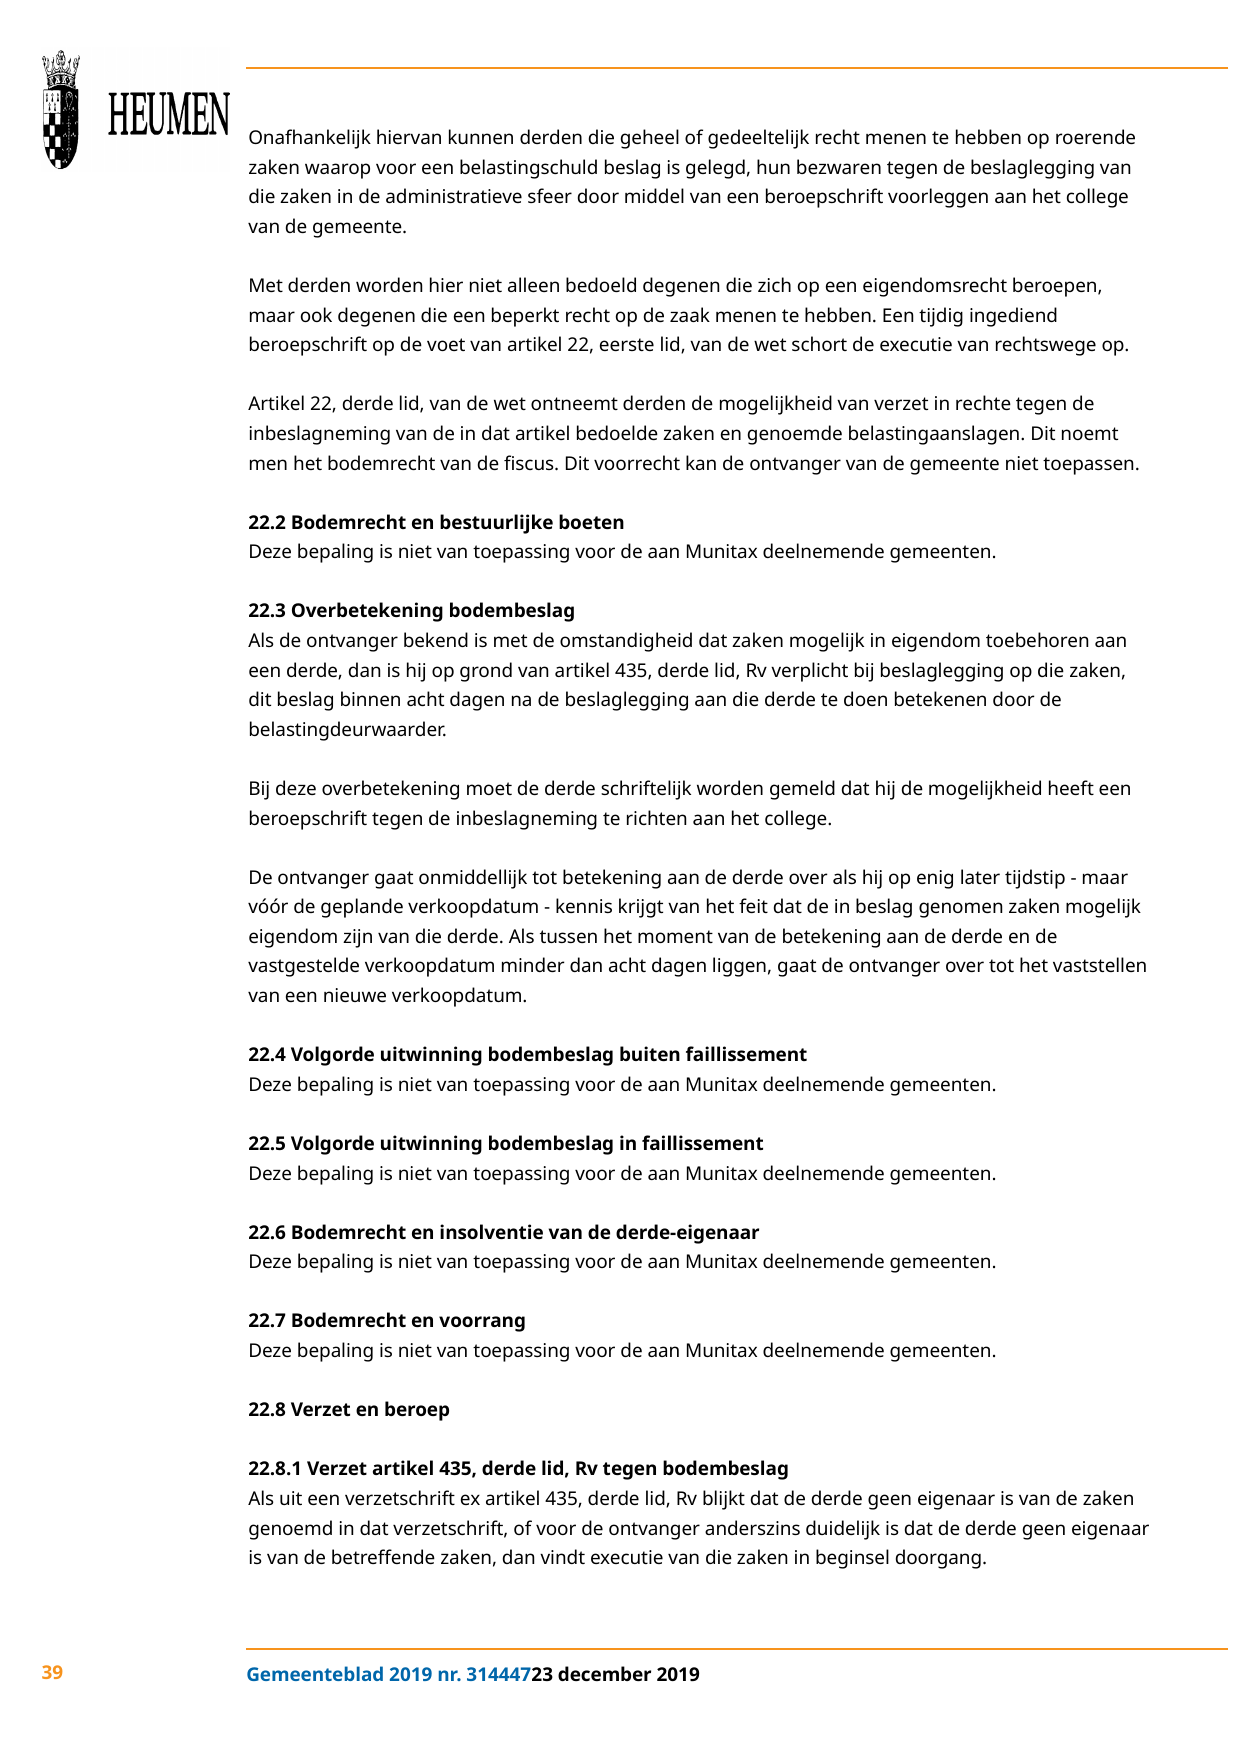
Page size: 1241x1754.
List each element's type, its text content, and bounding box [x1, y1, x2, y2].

text Deze bepaling is niet van toepassing voor de aan Munitax deelnemende gemeenten. [248, 1337, 1152, 1363]
text Als uit een verzetschrift ex artikel 435, derde lid, Rv blijkt dat de derde geen eigenaar is van de zaken genoemd in dat verzetschrift, of voor de ontvanger anderszins duidelijk is dat de derde geen eigenaar is van de betreffende zaken, dan vindt executie van die zaken in beginsel doorgang. [248, 1485, 1152, 1570]
text 22.3 Overbetekening bodembeslag [248, 598, 1152, 623]
text 22.7 Bodemrecht en voorrang [248, 1308, 1152, 1333]
text 22.8.1 Verzet artikel 435, derde lid, Rv tegen bodembeslag [248, 1456, 1152, 1481]
text Als de ontvanger bekend is met de omstandigheid dat zaken mogelijk in eigendom toebehoren aan een derde, dan is hij op grond van artikel 435, derde lid, Rv verplicht bij beslaglegging op die zaken, dit beslag binnen acht dagen na de beslaglegging aan die derde te doen betekenen door de belastingdeurwaarder. [248, 627, 1152, 742]
text Deze bepaling is niet van toepassing voor de aan Munitax deelnemende gemeenten. [248, 538, 1152, 564]
text Onafhankelijk hiervan kunnen derden die geheel of gedeeltelijk recht menen te hebben op roerende zaken waarop voor een belastingschuld beslag is gelegd, hun bezwaren tegen de beslaglegging van die zaken in de administratieve sfeer door middel van een beroepschrift voorleggen aan het college van de gemeente. [248, 124, 1152, 239]
text 22.8 Verzet en beroep [248, 1396, 1152, 1422]
text Artikel 22, derde lid, van de wet ontneemt derden de mogelijkheid van verzet in rechte tegen de inbeslagneming van de in dat artikel bedoelde zaken en genoemde belastingaanslagen. Dit noemt men het bodemrecht van de fiscus. Dit voorrecht kan de ontvanger van de gemeente niet toepassen. [248, 391, 1152, 476]
text 22.4 Volgorde uitwinning bodembeslag buiten faillissement [248, 1041, 1152, 1067]
text 22.5 Volgorde uitwinning bodembeslag in faillissement [248, 1130, 1152, 1156]
picture [41, 47, 231, 172]
text Deze bepaling is niet van toepassing voor de aan Munitax deelnemende gemeenten. [248, 1248, 1152, 1274]
text Met derden worden hier niet alleen bedoeld degenen die zich op een eigendomsrecht beroepen, maar ook degenen die een beperkt recht op de zaak menen te hebben. Een tijdig ingediend beroepschrift op de voet van artikel 22, eerste lid, van de wet schort de executie van rechtswege op. [248, 272, 1152, 357]
text Deze bepaling is niet van toepassing voor de aan Munitax deelnemende gemeenten. [248, 1071, 1152, 1097]
text Deze bepaling is niet van toepassing voor de aan Munitax deelnemende gemeenten. [248, 1160, 1152, 1186]
text De ontvanger gaat onmiddellijk tot betekening aan de derde over als hij op enig later tijdstip - maar vóór de geplande verkoopdatum - kennis krijgt van het feit dat de in beslag genomen zaken mogelijk eigendom zijn van die derde. Als tussen het moment van de betekening aan de derde en de vastgestelde verkoopdatum minder dan acht dagen liggen, gaat de ontvanger over tot het vaststellen van een nieuwe verkoopdatum. [248, 864, 1152, 1008]
text 22.6 Bodemrecht en insolventie van de derde-eigenaar [248, 1219, 1152, 1245]
text Bij deze overbetekening moet de derde schriftelijk worden gemeld dat hij de mogelijkheid heeft een beroepschrift tegen de inbeslagneming te richten aan het college. [248, 775, 1152, 831]
text 22.2 Bodemrecht en bestuurlijke boeten [248, 509, 1152, 535]
